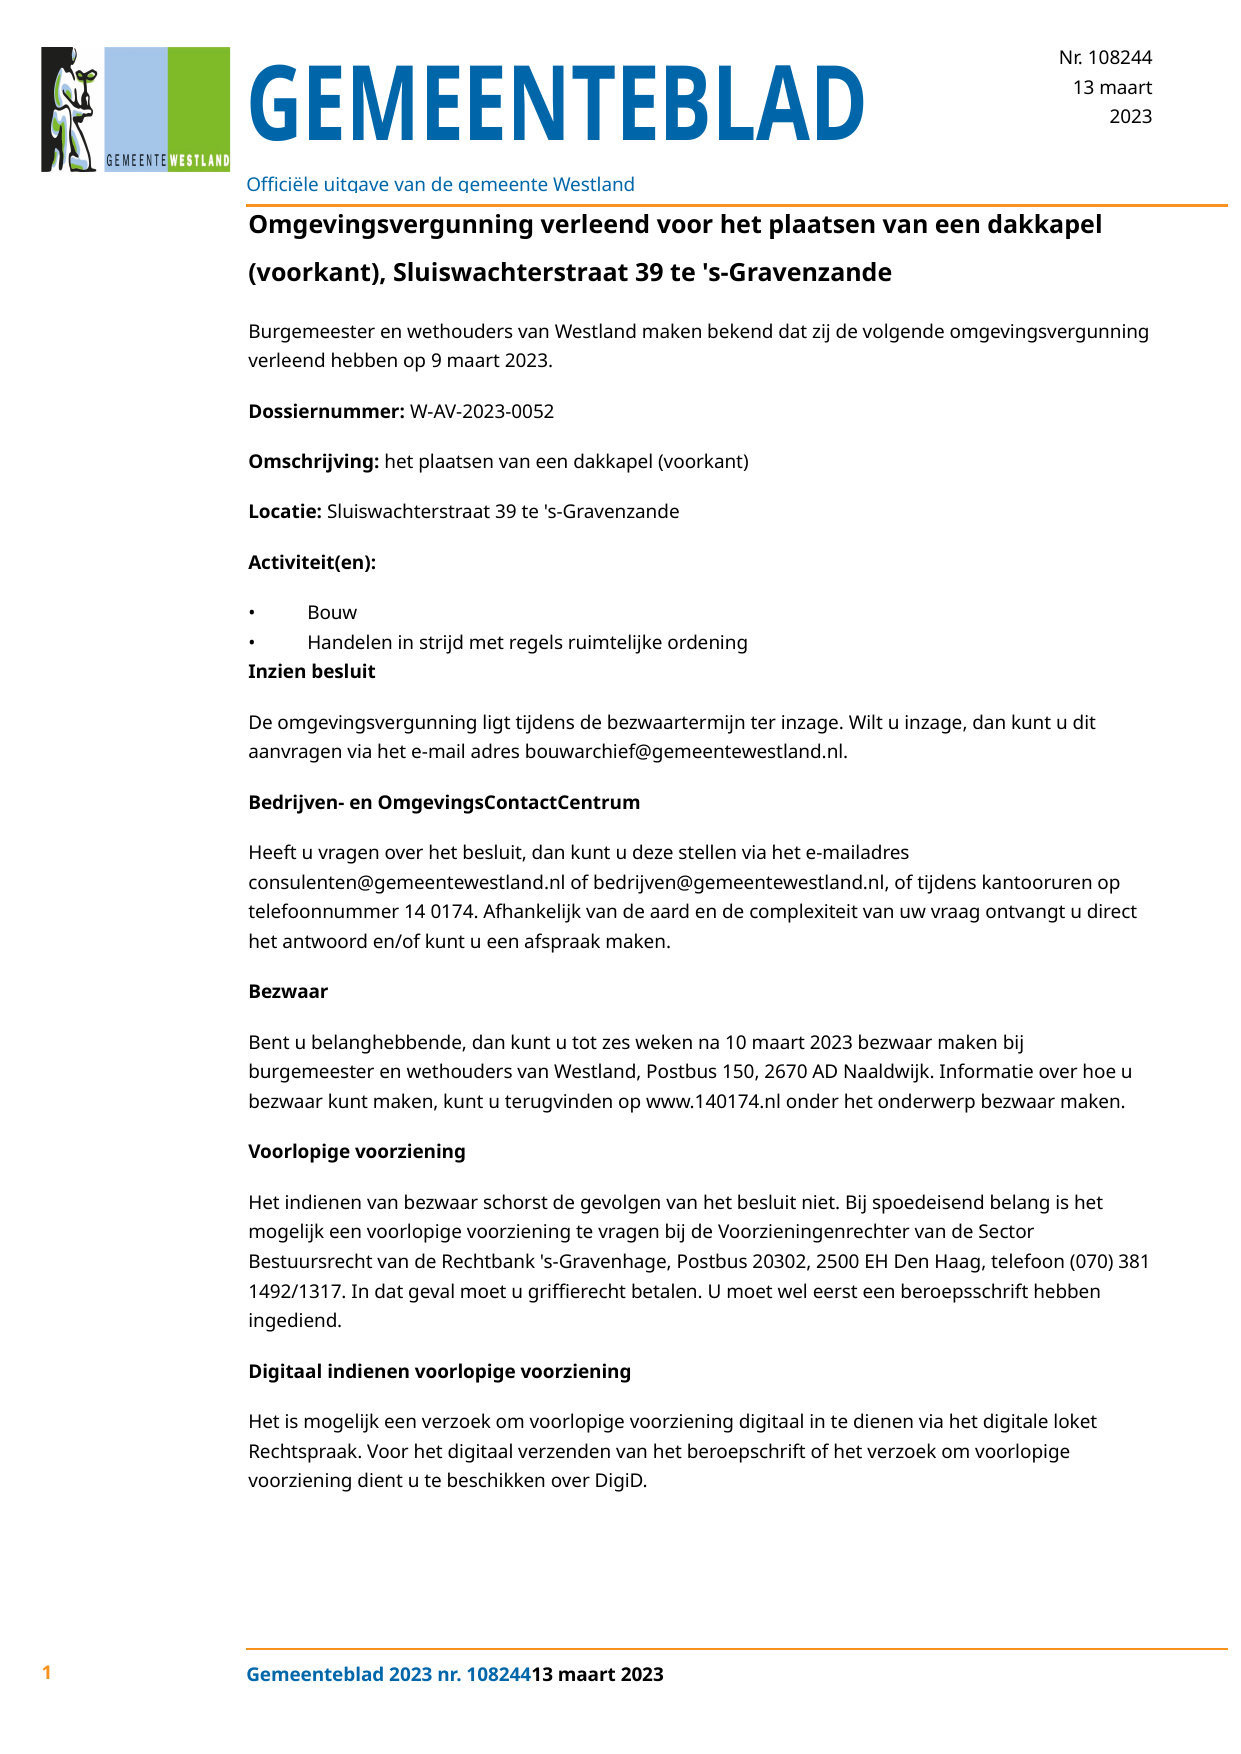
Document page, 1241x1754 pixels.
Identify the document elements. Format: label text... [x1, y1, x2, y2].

text Omgevingsvergunning verleend voor het plaatsen van een dakkapel (voorkant), Sluiswachterstraat 39 te 's-Gravenzande [248, 207, 1152, 288]
list Bouw [248, 599, 1152, 625]
text Bezwaar [248, 979, 1152, 1004]
text Omschrijving: het plaatsen van een dakkapel (voorkant) [248, 448, 1152, 474]
text Activiteit(en): [248, 549, 1152, 575]
text Voorlopige voorziening [248, 1139, 1152, 1164]
text Heeft u vragen over het besluit, dan kunt u deze stellen via het e-mailadres consulenten@gemeentewestland.nl of bedrijven@gemeentewestland.nl, of tijdens kantooruren op telefoonnummer 14 0174. Afhankelijk van de aard en de complexiteit van uw vraag ontvangt u direct het antwoord en/of kunt u een afspraak maken. [248, 839, 1152, 954]
text Digitaal indienen voorlopige voorziening [248, 1358, 1152, 1384]
text Locatie: Sluiswachterstraat 39 te 's-Gravenzande [248, 499, 1152, 524]
list Handelen in strijd met regels ruimtelijke ordening [248, 629, 1152, 655]
text Burgemeester en wethouders van Westland maken bekend dat zij de volgende omgevingsvergunning verleend hebben op 9 maart 2023. [248, 318, 1152, 373]
text Het is mogelijk een verzoek om voorlopige voorziening digitaal in te dienen via het digitale loket Rechtspraak. Voor het digitaal verzenden van het beroepschrift of het verzoek om voorlopige voorziening dient u te beschikken over DigiD. [248, 1408, 1152, 1493]
text Het indienen van bezwaar schorst de gevolgen van het besluit niet. Bij spoedeisend belang is het mogelijk een voorlopige voorziening te vragen bij de Voorzieningenrechter van de Sector Bestuursrecht van de Rechtbank 's-Gravenhage, Postbus 20302, 2500 EH Den Haag, telefoon (070) 381 1492/1317. In dat geval moet u griffierecht betalen. U moet wel eerst een beroepsschrift hebben ingediend. [248, 1189, 1152, 1333]
picture [41, 47, 231, 172]
text Bedrijven- en OmgevingsContactCentrum [248, 789, 1152, 815]
text De omgevingsvergunning ligt tijdens de bezwaartermijn ter inzage. Wilt u inzage, dan kunt u dit aanvragen via het e-mail adres bouwarchief@gemeentewestland.nl. [248, 709, 1152, 764]
text Inzien besluit [248, 659, 1152, 684]
text Bent u belanghebbende, dan kunt u tot zes weken na 10 maart 2023 bezwaar maken bij burgemeester en wethouders van Westland, Postbus 150, 2670 AD Naaldwijk. Informatie over hoe u bezwaar kunt maken, kunt u terugvinden op www.140174.nl onder het onderwerp bezwaar maken. [248, 1029, 1152, 1114]
text Dossiernummer: W-AV-2023-0052 [248, 398, 1152, 424]
